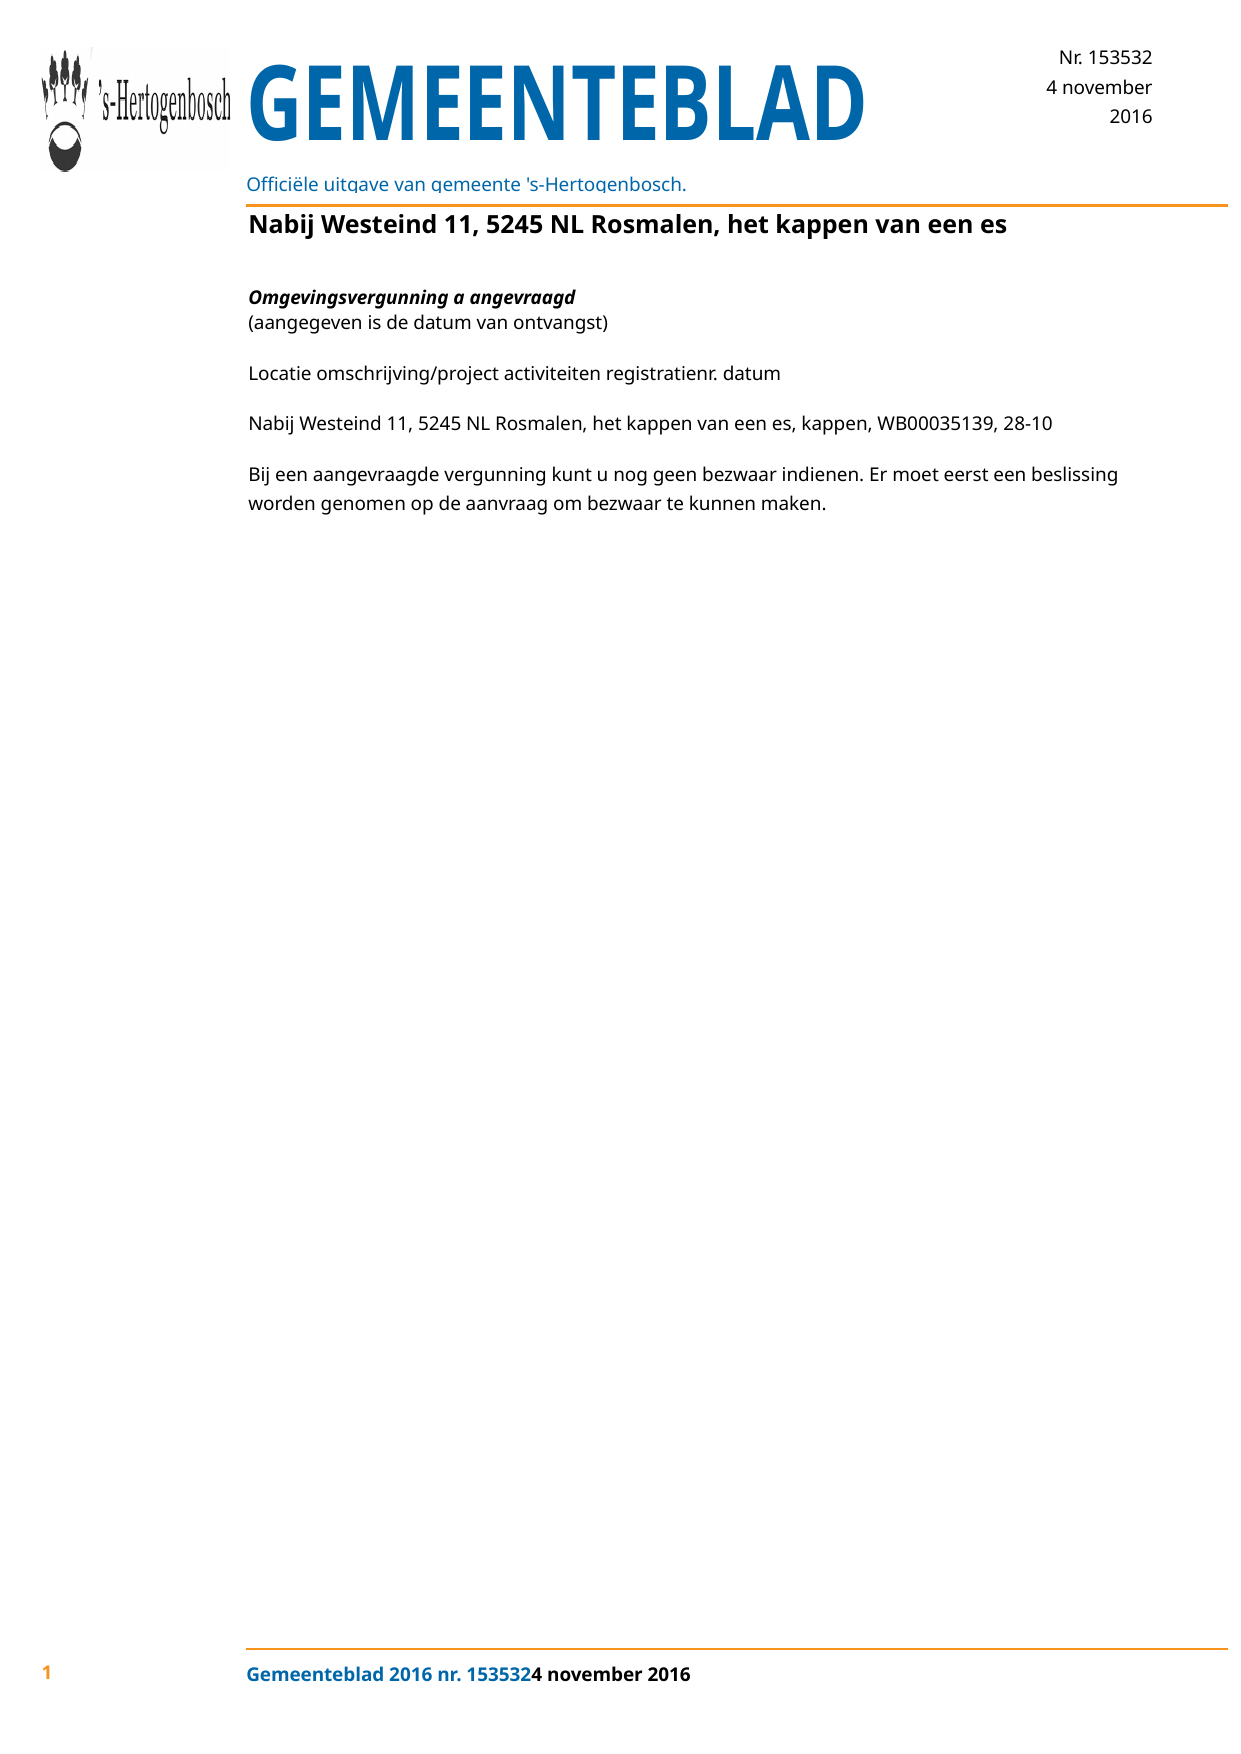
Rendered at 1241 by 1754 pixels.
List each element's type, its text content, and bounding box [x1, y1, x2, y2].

text Omgevingsvergunning a angevraagd [248, 284, 1152, 309]
text Nabij Westeind 11, 5245 NL Rosmalen, het kappen van een es [248, 207, 1152, 241]
text Locatie omschrijving/project activiteiten registratienr. datum [248, 360, 1152, 386]
picture [41, 47, 231, 172]
text Bij een aangevraagde vergunning kunt u nog geen bezwaar indienen. Er moet eerst een beslissing worden genomen op de aanvraag om bezwaar te kunnen maken. [248, 461, 1152, 516]
text Nabij Westeind 11, 5245 NL Rosmalen, het kappen van een es, kappen, WB00035139, 28-10 [248, 410, 1152, 436]
text (aangegeven is de datum van ontvangst) [248, 309, 1152, 335]
